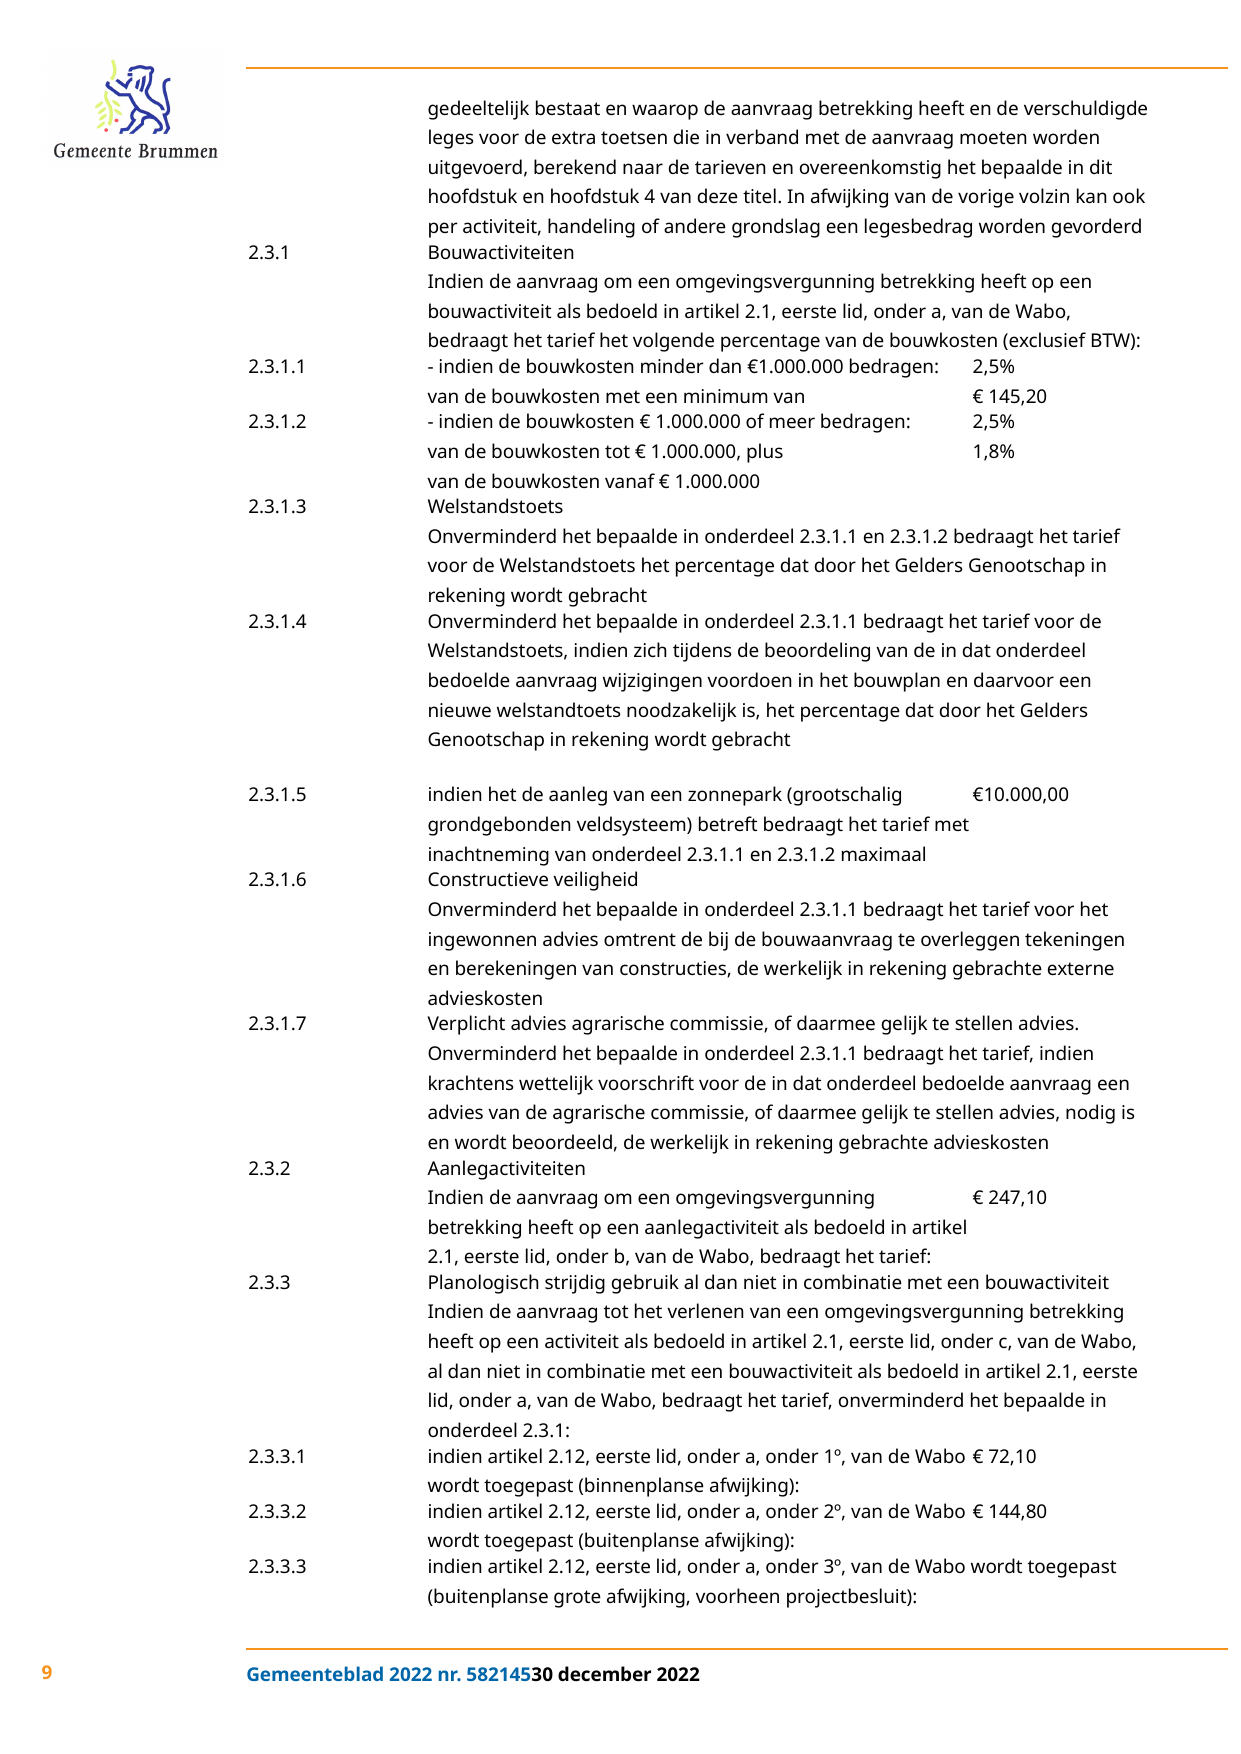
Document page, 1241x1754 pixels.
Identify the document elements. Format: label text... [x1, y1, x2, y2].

table_cell 2.3.3.1 [248, 1443, 427, 1498]
table_cell Onverminderd het bepaalde in onderdeel 2.3.1.1 bedraagt het tarief voor de Welstandstoets, indien zich tijdens de beoordeling van de in dat onderdeel bedoelde aanvraag wijzigingen voordoen in het bouwplan en daarvoor een nieuwe welstandtoets noodzakelijk is, het percentage dat door het Gelders Genootschap in rekening wordt gebracht [427, 608, 1152, 782]
table_cell 2.3.2 [248, 1155, 427, 1269]
table_cell Welstandstoets Onverminderd het bepaalde in onderdeel 2.3.1.1 en 2.3.1.2 bedraagt het tarief voor de Welstandstoets het percentage dat door het Gelders Genootschap in rekening wordt gebracht [427, 494, 1152, 608]
table_cell indien het de aanleg van een zonnepark (grootschalig grondgebonden veldsysteem) betreft bedraagt het tarief met inachtneming van onderdeel 2.3.1.1 en 2.3.1.2 maximaal [427, 782, 972, 867]
table_cell 2.3.3.3 [248, 1554, 427, 1609]
table_cell 2.3.1.6 [248, 867, 427, 1011]
table_cell 2.3.1 [248, 239, 427, 353]
table_cell - indien de bouwkosten minder dan €1.000.000 bedragen: van de bouwkosten met een minimum van [427, 353, 972, 409]
table_cell 2.3.1.1 [248, 353, 427, 409]
table_cell € 72,10 [973, 1443, 1152, 1498]
table_cell 2.3.1.2 [248, 409, 427, 493]
table_cell 2.3.1.4 [248, 608, 427, 782]
table_cell Planologisch strijdig gebruik al dan niet in combinatie met een bouwactiviteit Indien de aanvraag tot het verlenen van een omgevingsvergunning betrekking heeft op een activiteit als bedoeld in artikel 2.1, eerste lid, onder c, van de Wabo, al dan niet in combinatie met een bouwactiviteit als bedoeld in artikel 2.1, eerste lid, onder a, van de Wabo, bedraagt het tarief, onverminderd het bepaalde in onderdeel 2.3.1: [427, 1269, 1152, 1443]
table_cell 2.3.1.5 [248, 782, 427, 867]
table_cell 2.3.3 [248, 1269, 427, 1443]
table_header [248, 95, 427, 239]
table_cell 2,5% 1,8% [973, 409, 1152, 493]
table_cell Aanlegactiviteiten Indien de aanvraag om een omgevingsvergunning betrekking heeft op een aanlegactiviteit als bedoeld in artikel 2.1, eerste lid, onder b, van de Wabo, bedraagt het tarief: [427, 1155, 972, 1269]
table_cell 2.3.1.7 [248, 1011, 427, 1155]
table_cell 2,5% € 145,20 [973, 353, 1152, 409]
table_cell Verplicht advies agrarische commissie, of daarmee gelijk te stellen advies. Onverminderd het bepaalde in onderdeel 2.3.1.1 bedraagt het tarief, indien krachtens wettelijk voorschrift voor de in dat onderdeel bedoelde aanvraag een advies van de agrarische commissie, of daarmee gelijk te stellen advies, nodig is en wordt beoordeeld, de werkelijk in rekening gebrachte advieskosten [427, 1011, 1152, 1155]
table_cell indien artikel 2.12, eerste lid, onder a, onder 2º, van de Wabo wordt toegepast (buitenplanse afwijking): [427, 1498, 972, 1553]
table_cell € 144,80 [973, 1498, 1152, 1553]
table_cell indien artikel 2.12, eerste lid, onder a, onder 3º, van de Wabo wordt toegepast (buitenplanse grote afwijking, voorheen projectbesluit): [427, 1554, 1152, 1609]
table_cell - indien de bouwkosten € 1.000.000 of meer bedragen: van de bouwkosten tot € 1.000.000, plus van de bouwkosten vanaf € 1.000.000 [427, 409, 972, 493]
table_cell Bouwactiviteiten Indien de aanvraag om een omgevingsvergunning betrekking heeft op een bouwactiviteit als bedoeld in artikel 2.1, eerste lid, onder a, van de Wabo, bedraagt het tarief het volgende percentage van de bouwkosten (exclusief BTW): [427, 239, 1152, 353]
picture [41, 47, 231, 172]
table_cell Constructieve veiligheid Onverminderd het bepaalde in onderdeel 2.3.1.1 bedraagt het tarief voor het ingewonnen advies omtrent de bij de bouwaanvraag te overleggen tekeningen en berekeningen van constructies, de werkelijk in rekening gebrachte externe advieskosten [427, 867, 1152, 1011]
table_cell 2.3.1.3 [248, 494, 427, 608]
table_cell indien artikel 2.12, eerste lid, onder a, onder 1º, van de Wabo wordt toegepast (binnenplanse afwijking): [427, 1443, 972, 1498]
table_cell € 247,10 [973, 1155, 1152, 1269]
table_header gedeeltelijk bestaat en waarop de aanvraag betrekking heeft en de verschuldigde leges voor de extra toetsen die in verband met de aanvraag moeten worden uitgevoerd, berekend naar de tarieven en overeenkomstig het bepaalde in dit hoofdstuk en hoofdstuk 4 van deze titel. In afwijking van de vorige volzin kan ook per activiteit, handeling of andere grondslag een legesbedrag worden gevorderd [427, 95, 1152, 239]
table_cell 2.3.3.2 [248, 1498, 427, 1553]
table_cell €10.000,00 [973, 782, 1152, 867]
